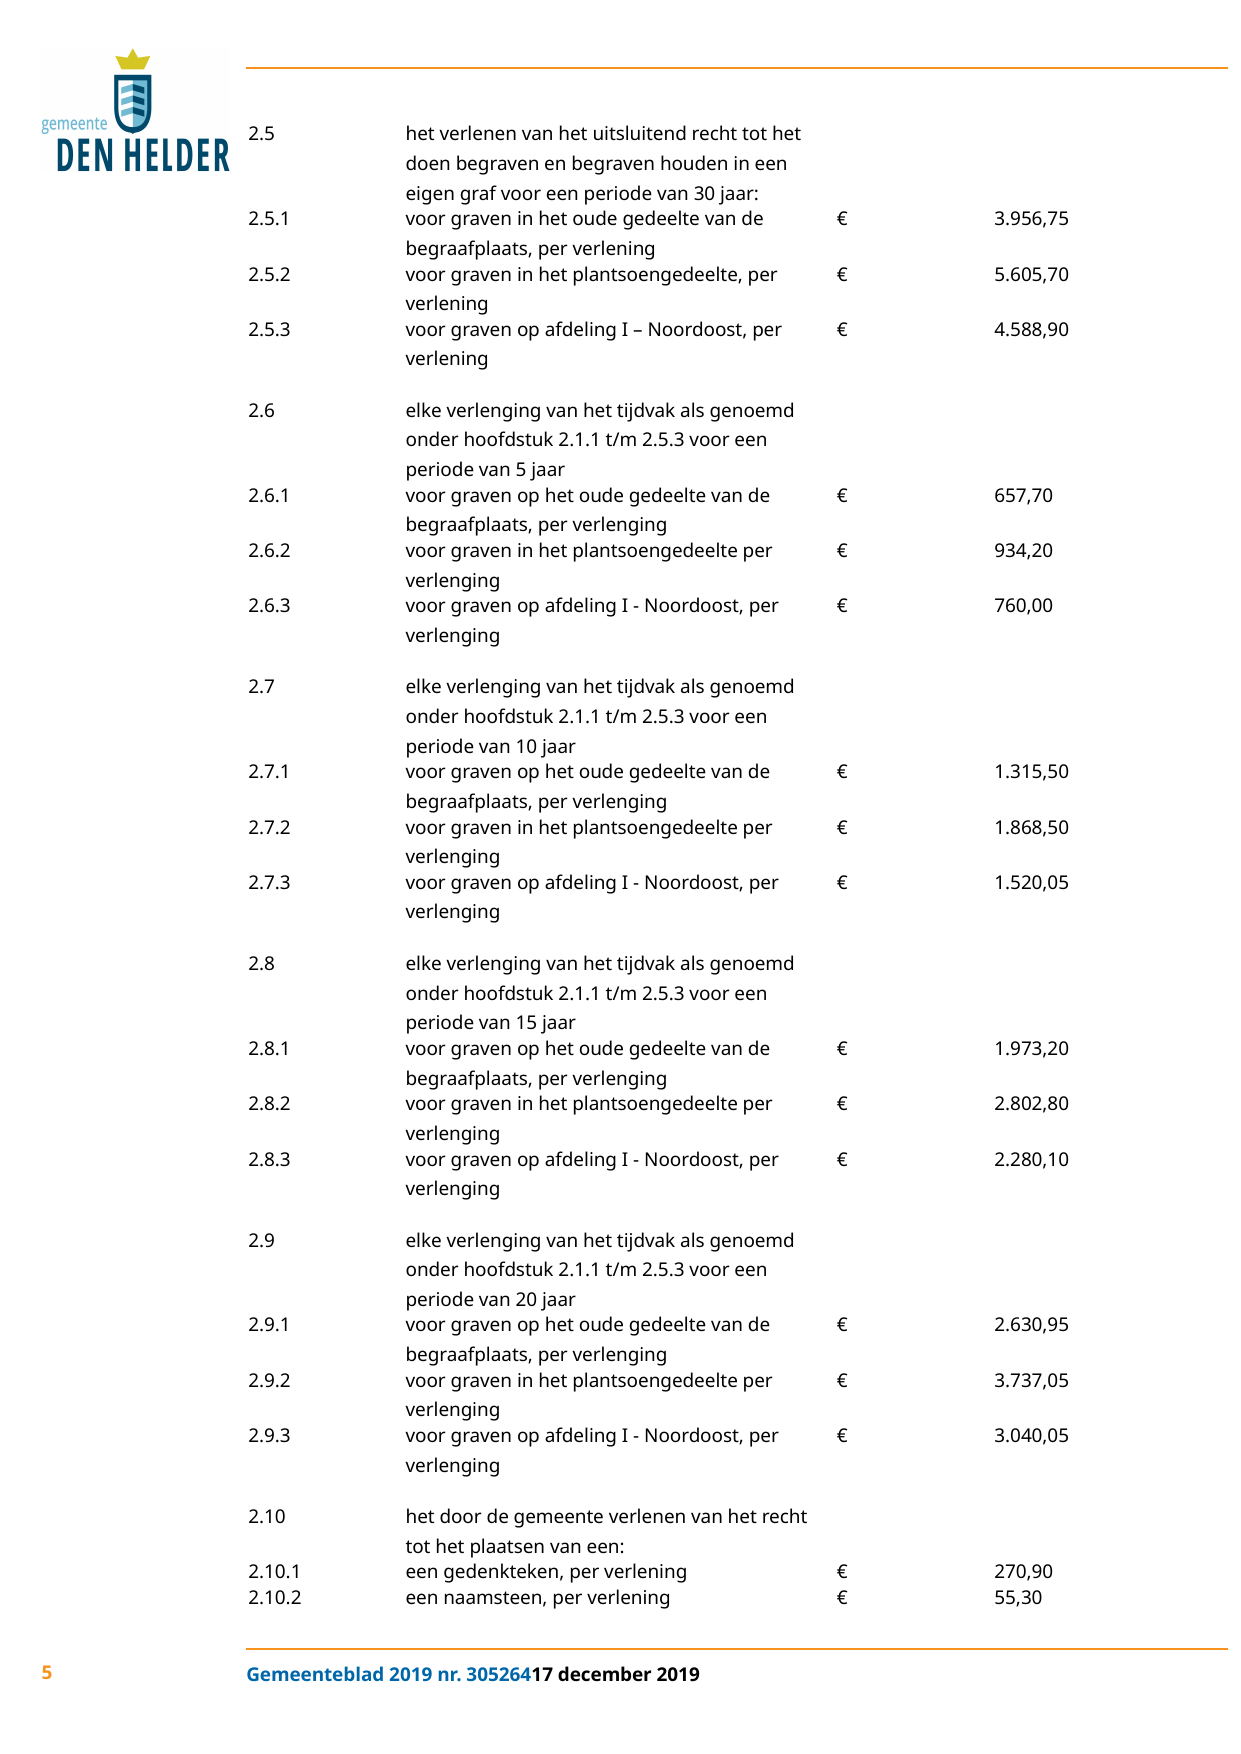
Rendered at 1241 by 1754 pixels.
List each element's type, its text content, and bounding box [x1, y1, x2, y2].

table_cell 2.5.2 [248, 261, 405, 316]
table_cell € [837, 261, 994, 316]
picture [100, 154, 106, 172]
table_cell [248, 925, 405, 950]
table_cell € [837, 759, 994, 814]
table_cell 2.9.1 [248, 1312, 405, 1367]
table_cell [994, 1227, 1152, 1312]
table_cell 3.956,75 [994, 205, 1152, 261]
table_cell 2.10 [248, 1503, 405, 1559]
picture [63, 144, 68, 165]
table_cell 2.7.1 [248, 759, 405, 814]
table_cell 3.737,05 [994, 1367, 1152, 1422]
table_cell voor graven op het oude gedeelte van de begraafplaats, per verlenging [405, 1312, 837, 1367]
table_cell [248, 371, 405, 397]
table_cell [405, 1201, 837, 1227]
table_cell 1.520,05 [994, 869, 1152, 924]
table_cell elke verlenging van het tijdvak als genoemd onder hoofdstuk 2.1.1 t/m 2.5.3 voor een periode van 10 jaar [405, 674, 837, 758]
table_cell [248, 648, 405, 674]
table_cell voor graven in het plantsoengedeelte per verlenging [405, 537, 837, 593]
table_cell 2.8.1 [248, 1035, 405, 1090]
table_cell voor graven op het oude gedeelte van de begraafplaats, per verlenging [405, 482, 837, 537]
table_cell [405, 1478, 837, 1503]
table_cell € [837, 1559, 994, 1584]
table_cell 3.040,05 [994, 1422, 1152, 1478]
table_cell 270,90 [994, 1559, 1152, 1584]
table_cell 2.6.2 [248, 537, 405, 593]
table_cell [994, 1201, 1152, 1227]
table_cell [994, 121, 1152, 205]
table_cell 1.315,50 [994, 759, 1152, 814]
table_cell € [837, 537, 994, 593]
table_cell het door de gemeente verlenen van het recht tot het plaatsen van een: [405, 1503, 837, 1559]
table_cell [837, 950, 994, 1035]
table_cell [837, 397, 994, 482]
table_cell voor graven op afdeling I - Noordoost, per verlenging [405, 1422, 837, 1478]
table_cell 2.7.3 [248, 869, 405, 924]
table_cell voor graven in het plantsoengedeelte per verlenging [405, 1367, 837, 1422]
table_cell 2.7 [248, 674, 405, 758]
table_cell [837, 1201, 994, 1227]
table_cell 2.9 [248, 1227, 405, 1312]
table_cell voor graven op het oude gedeelte van de begraafplaats, per verlenging [405, 759, 837, 814]
table_cell 760,00 [994, 593, 1152, 648]
table_cell [405, 648, 837, 674]
table_cell 2.10.2 [248, 1584, 405, 1610]
picture [130, 157, 135, 172]
table_cell voor graven op afdeling I - Noordoost, per verlenging [405, 593, 837, 648]
table_cell 2.7.2 [248, 814, 405, 869]
table_cell [994, 1478, 1152, 1503]
table_cell voor graven in het plantsoengedeelte per verlenging [405, 1090, 837, 1146]
table_cell 934,20 [994, 537, 1152, 593]
table_cell voor graven op het oude gedeelte van de begraafplaats, per verlenging [405, 1035, 837, 1090]
table_cell [994, 95, 1152, 121]
table_cell € [837, 316, 994, 371]
table_cell 2.630,95 [994, 1312, 1152, 1367]
table_cell € [837, 1146, 994, 1201]
table_cell 2.6 [248, 397, 405, 482]
table_cell € [837, 1312, 994, 1367]
picture [182, 144, 187, 165]
picture [220, 160, 224, 172]
table_cell voor graven op afdeling I - Noordoost, per verlenging [405, 869, 837, 924]
table_cell [994, 397, 1152, 482]
table_cell 2.8.2 [248, 1090, 405, 1146]
table_cell 2.9.2 [248, 1367, 405, 1422]
table_cell [994, 925, 1152, 950]
table_cell [837, 121, 994, 205]
table_cell [994, 674, 1152, 758]
table_cell 2.9.3 [248, 1422, 405, 1478]
table_cell het verlenen van het uitsluitend recht tot het doen begraven en begraven houden in een eigen graf voor een periode van 30 jaar: [405, 121, 837, 205]
table_cell € [837, 1367, 994, 1422]
table_cell 5.605,70 [994, 261, 1152, 316]
table_cell € [837, 814, 994, 869]
table_cell [837, 648, 994, 674]
table_cell [837, 674, 994, 758]
table_cell 2.8.3 [248, 1146, 405, 1201]
table_cell 2.280,10 [994, 1146, 1152, 1201]
table_cell voor graven in het plantsoengedeelte, per verlening [405, 261, 837, 316]
table_cell elke verlenging van het tijdvak als genoemd onder hoofdstuk 2.1.1 t/m 2.5.3 voor een periode van 20 jaar [405, 1227, 837, 1312]
table_cell 2.10.1 [248, 1559, 405, 1584]
table_cell elke verlenging van het tijdvak als genoemd onder hoofdstuk 2.1.1 t/m 2.5.3 voor een periode van 5 jaar [405, 397, 837, 482]
table_cell 55,30 [994, 1584, 1152, 1610]
table_cell 1.973,20 [994, 1035, 1152, 1090]
table_cell € [837, 482, 994, 537]
table_cell [248, 1478, 405, 1503]
table_cell 2.8 [248, 950, 405, 1035]
table_cell € [837, 1090, 994, 1146]
table_cell 657,70 [994, 482, 1152, 537]
table_cell een gedenkteken, per verlening [405, 1559, 837, 1584]
table_cell een naamsteen, per verlening [405, 1584, 837, 1610]
table_cell [248, 95, 405, 121]
table_cell [837, 1503, 994, 1559]
table_cell [248, 1201, 405, 1227]
table_cell voor graven op afdeling I – Noordoost, per verlening [405, 316, 837, 371]
table_cell elke verlenging van het tijdvak als genoemd onder hoofdstuk 2.1.1 t/m 2.5.3 voor een periode van 15 jaar [405, 950, 837, 1035]
table_cell € [837, 869, 994, 924]
table_cell € [837, 1035, 994, 1090]
table_cell 2.5 [248, 121, 405, 205]
table_cell 2.5.3 [248, 316, 405, 371]
table_cell 2.5.1 [248, 205, 405, 261]
table_cell € [837, 1422, 994, 1478]
table_cell [994, 1503, 1152, 1559]
table_cell voor graven op afdeling I - Noordoost, per verlenging [405, 1146, 837, 1201]
table_cell € [837, 205, 994, 261]
table_cell 2.6.3 [248, 593, 405, 648]
table_cell [837, 371, 994, 397]
table_cell voor graven in het plantsoengedeelte per verlenging [405, 814, 837, 869]
table_cell [837, 1227, 994, 1312]
table_cell € [837, 593, 994, 648]
table_cell [405, 925, 837, 950]
table_cell 4.588,90 [994, 316, 1152, 371]
table_cell [405, 371, 837, 397]
table_cell 2.6.1 [248, 482, 405, 537]
table_cell [994, 371, 1152, 397]
table_cell 1.868,50 [994, 814, 1152, 869]
table_cell [837, 95, 994, 121]
table_cell [837, 1478, 994, 1503]
table_cell [994, 648, 1152, 674]
table_cell [405, 95, 837, 121]
table_cell 2.802,80 [994, 1090, 1152, 1146]
table_cell [994, 950, 1152, 1035]
table_cell voor graven in het oude gedeelte van de begraafplaats, per verlening [405, 205, 837, 261]
table_cell [837, 925, 994, 950]
picture [41, 47, 231, 172]
table_cell € [837, 1584, 994, 1610]
